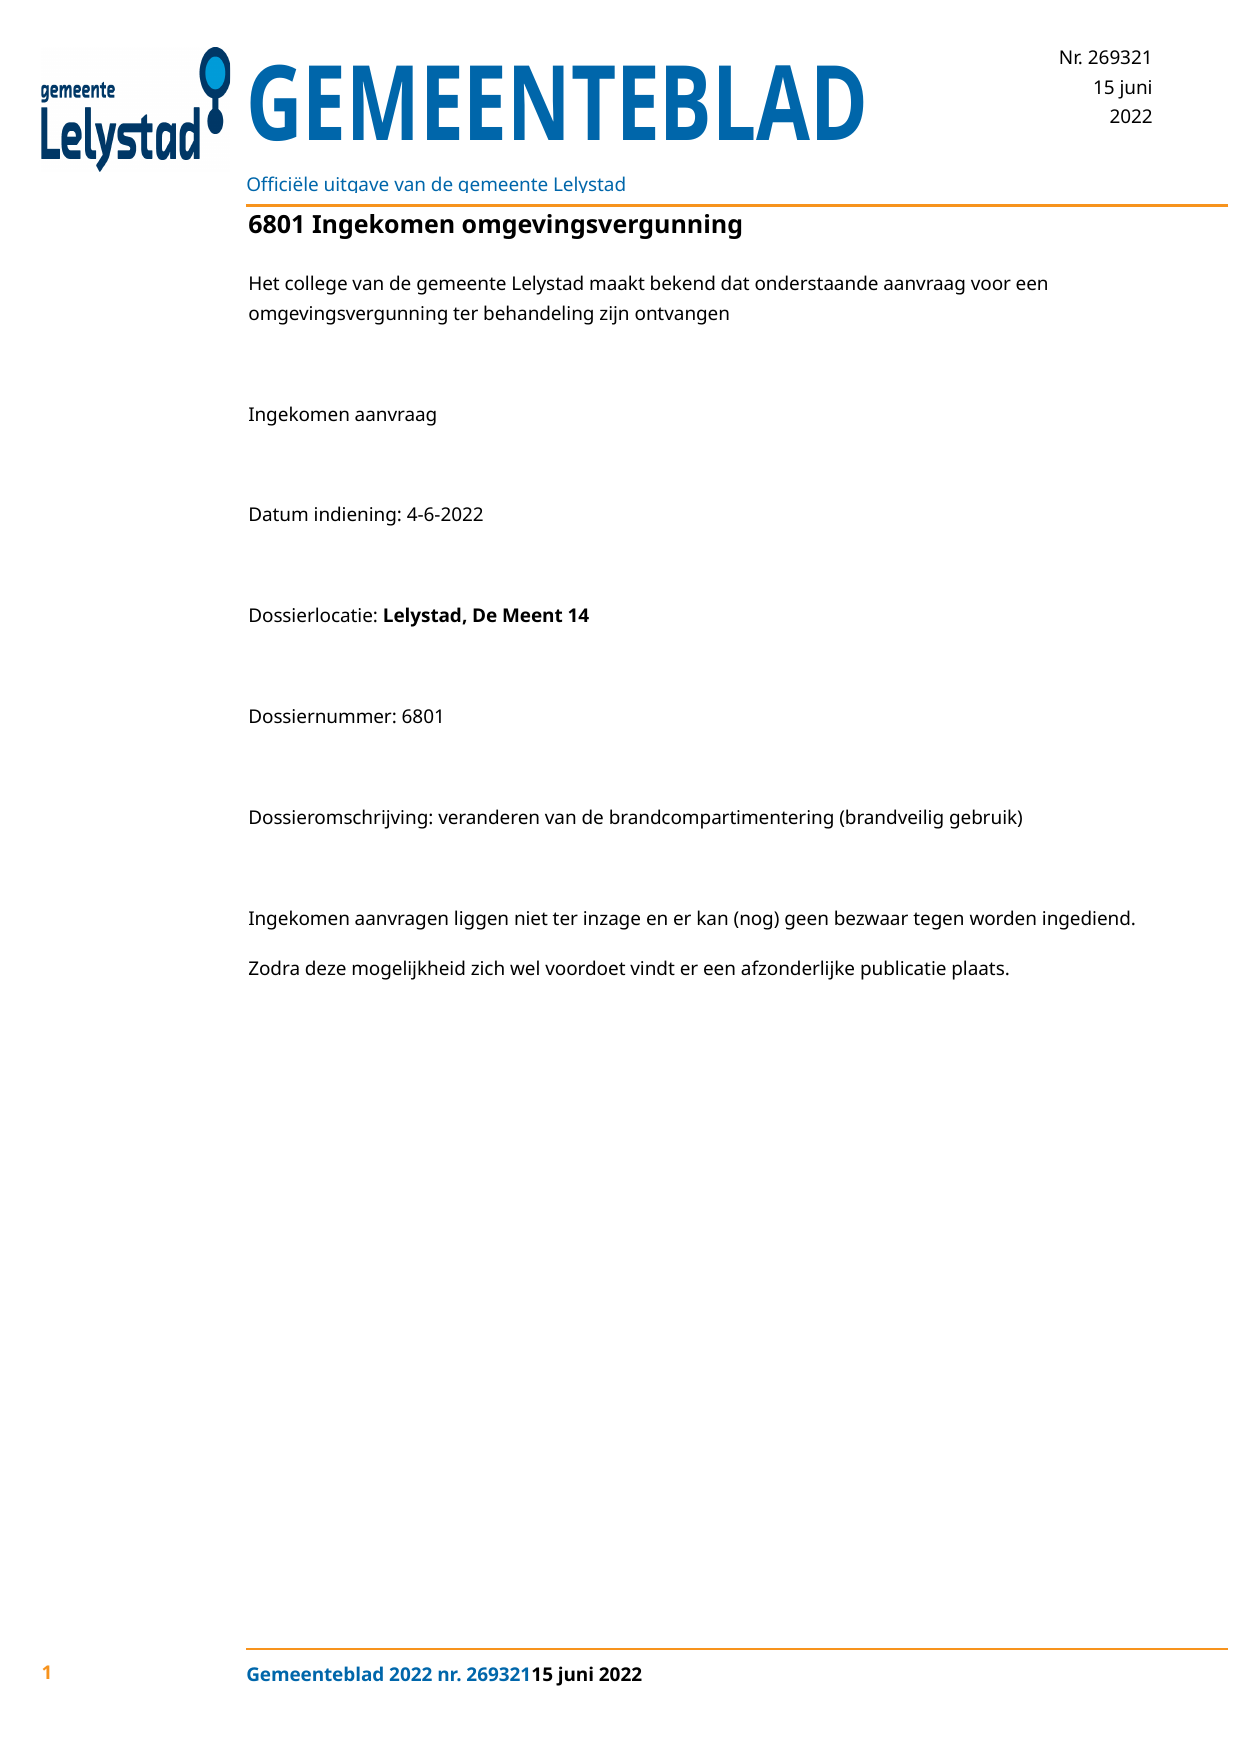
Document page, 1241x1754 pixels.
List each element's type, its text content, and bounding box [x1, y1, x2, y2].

text Dossierlocatie: Lelystad, De Meent 14 [248, 602, 1152, 628]
text Datum indiening: 4-6-2022 [248, 502, 1152, 527]
text Dossieromschrijving: veranderen van de brandcompartimentering (brandveilig gebruik) [248, 804, 1152, 830]
text Dossiernummer: 6801 [248, 703, 1152, 729]
picture [41, 47, 231, 172]
text Ingekomen aanvragen liggen niet ter inzage en er kan (nog) geen bezwaar tegen worden ingediend. [248, 905, 1152, 931]
text Het college van de gemeente Lelystad maakt bekend dat onderstaande aanvraag voor een omgevingsvergunning ter behandeling zijn ontvangen [248, 270, 1152, 326]
text Ingekomen aanvraag [248, 401, 1152, 426]
text Zodra deze mogelijkheid zich wel voordoet vindt er een afzonderlijke publicatie plaats. [248, 955, 1152, 981]
text 6801 Ingekomen omgevingsvergunning [248, 207, 1152, 241]
